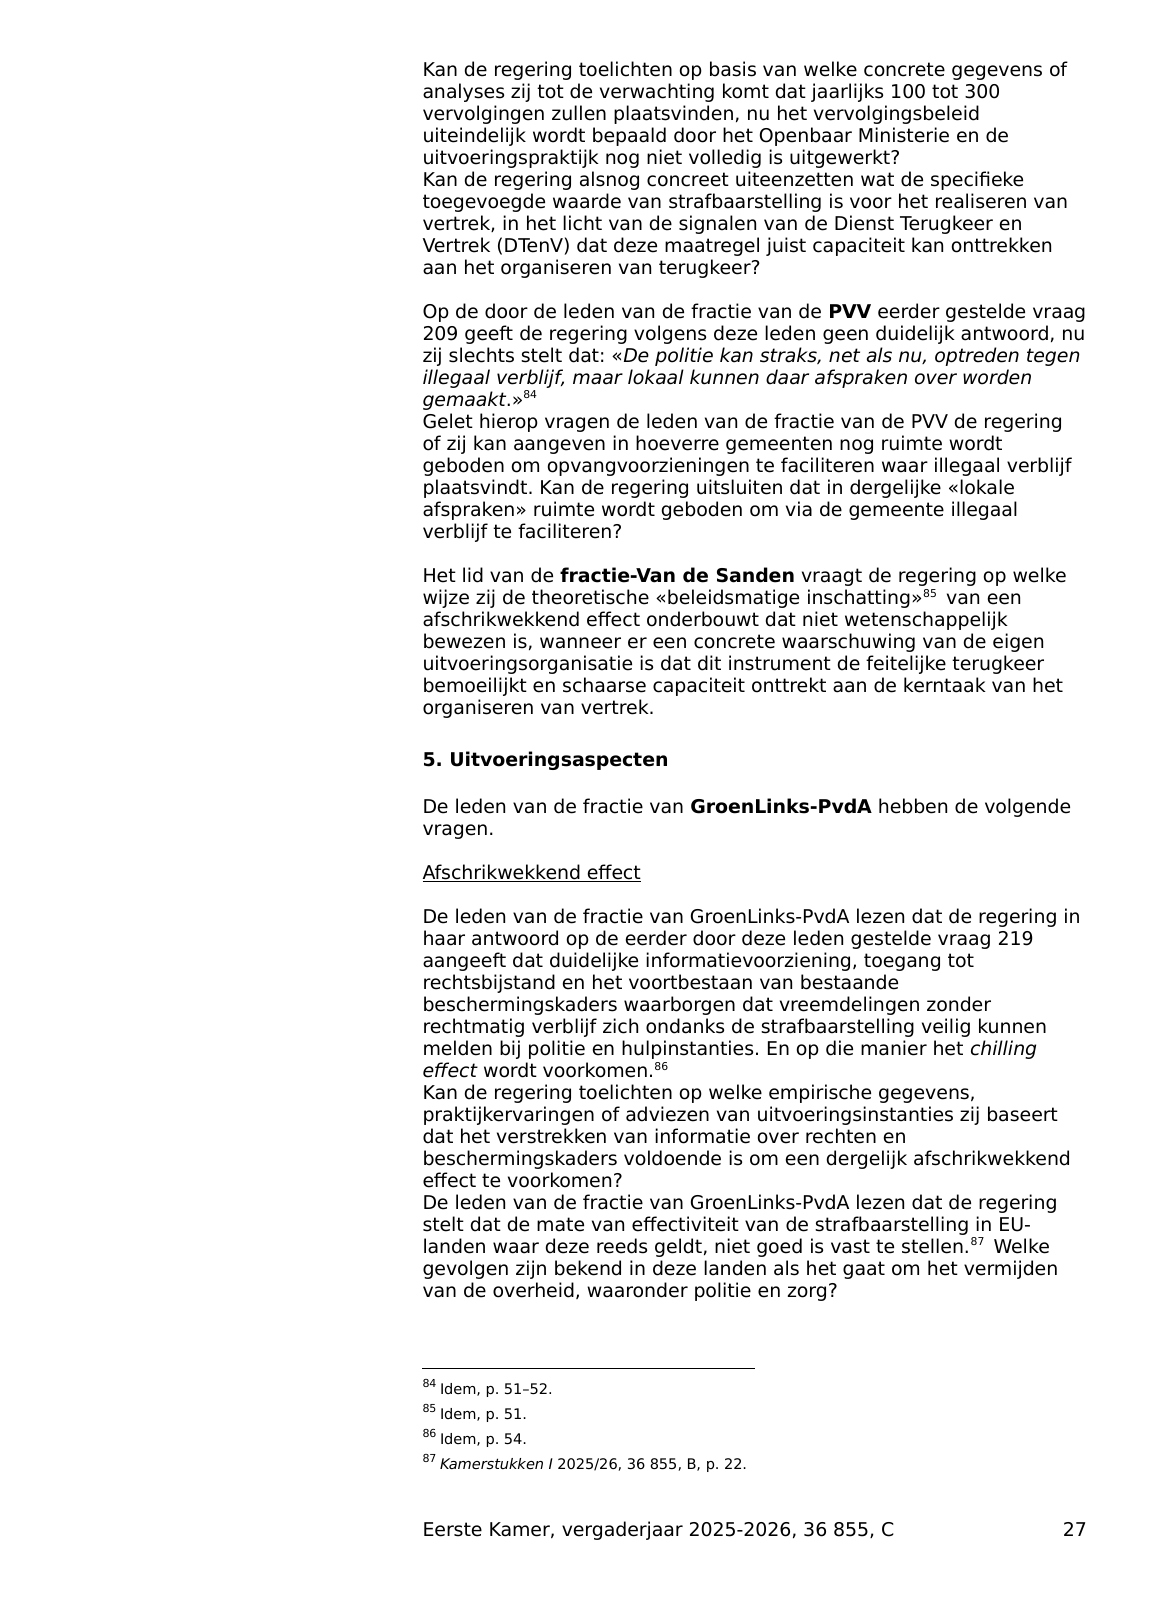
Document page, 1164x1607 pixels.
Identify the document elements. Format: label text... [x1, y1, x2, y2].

subtitle Afschrikwekkend effect [422, 862, 1087, 884]
text Idem, p. 54. [422, 1427, 1087, 1449]
text Idem, p. 51. [422, 1402, 1087, 1424]
text De leden van de fractie van GroenLinks-PvdA hebben de volgende vragen. [422, 796, 1087, 840]
text Kan de regering toelichten op welke empirische gegevens, praktijkervaringen of adviezen van uitvoeringsinstanties zij baseert dat het verstrekken van informatie over rechten en beschermingskaders voldoende is om een dergelijk afschrikwekkend effect te voorkomen? [422, 1082, 1087, 1192]
text Op de door de leden van de fractie van de PVV eerder gestelde vraag 209 geeft de regering volgens deze leden geen duidelijk antwoord, nu zij slechts stelt dat: «De politie kan straks, net als nu, optreden tegen illegaal verblijf, maar lokaal kunnen daar afspraken over worden gemaakt.» [422, 301, 1087, 411]
text De leden van de fractie van GroenLinks-PvdA lezen dat de regering in haar antwoord op de eerder door deze leden gestelde vraag 219 aangeeft dat duidelijke informatievoorziening, toegang tot rechtsbijstand en het voortbestaan van bestaande beschermingskaders waarborgen dat vreemdelingen zonder rechtmatig verblijf zich ondanks de strafbaarstelling veilig kunnen melden bij politie en hulpinstanties. En op die manier het chilling effect wordt voorkomen. [422, 906, 1087, 1082]
text Het lid van de fractie-Van de Sanden vraagt de regering op welke wijze zij de theoretische «beleidsmatige inschatting» van een afschrikwekkend effect onderbouwt dat niet wetenschappelijk bewezen is, wanneer er een concrete waarschuwing van de eigen uitvoeringsorganisatie is dat dit instrument de feitelijke terugkeer bemoeilijkt en schaarse capaciteit onttrekt aan de kerntaak van het organiseren van vertrek. [422, 565, 1087, 719]
subtitle 5. Uitvoeringsaspecten [422, 749, 1087, 771]
text Kan de regering alsnog concreet uiteenzetten wat de specifieke toegevoegde waarde van strafbaarstelling is voor het realiseren van vertrek, in het licht van de signalen van de Dienst Terugkeer en Vertrek (DTenV) dat deze maatregel juist capaciteit kan onttrekken aan het organiseren van terugkeer? [422, 169, 1087, 279]
text De leden van de fractie van GroenLinks-PvdA lezen dat de regering stelt dat de mate van effectiviteit van de strafbaarstelling in EU-landen waar deze reeds geldt, niet goed is vast te stellen. Welke gevolgen zijn bekend in deze landen als het gaat om het vermijden van de overheid, waaronder politie en zorg? [422, 1192, 1087, 1302]
text Kamerstukken I 2025/26, 36 855, B, p. 22. [422, 1452, 1087, 1474]
text Kan de regering toelichten op basis van welke concrete gegevens of analyses zij tot de verwachting komt dat jaarlijks 100 tot 300 vervolgingen zullen plaatsvinden, nu het vervolgingsbeleid uiteindelijk wordt bepaald door het Openbaar Ministerie en de uitvoeringspraktijk nog niet volledig is uitgewerkt? [422, 59, 1087, 169]
text Idem, p. 51–52. [422, 1377, 1087, 1399]
text Gelet hierop vragen de leden van de fractie van de PVV de regering of zij kan aangeven in hoeverre gemeenten nog ruimte wordt geboden om opvangvoorzieningen te faciliteren waar illegaal verblijf plaatsvindt. Kan de regering uitsluiten dat in dergelijke «lokale afspraken» ruimte wordt geboden om via de gemeente illegaal verblijf te faciliteren? [422, 411, 1087, 543]
